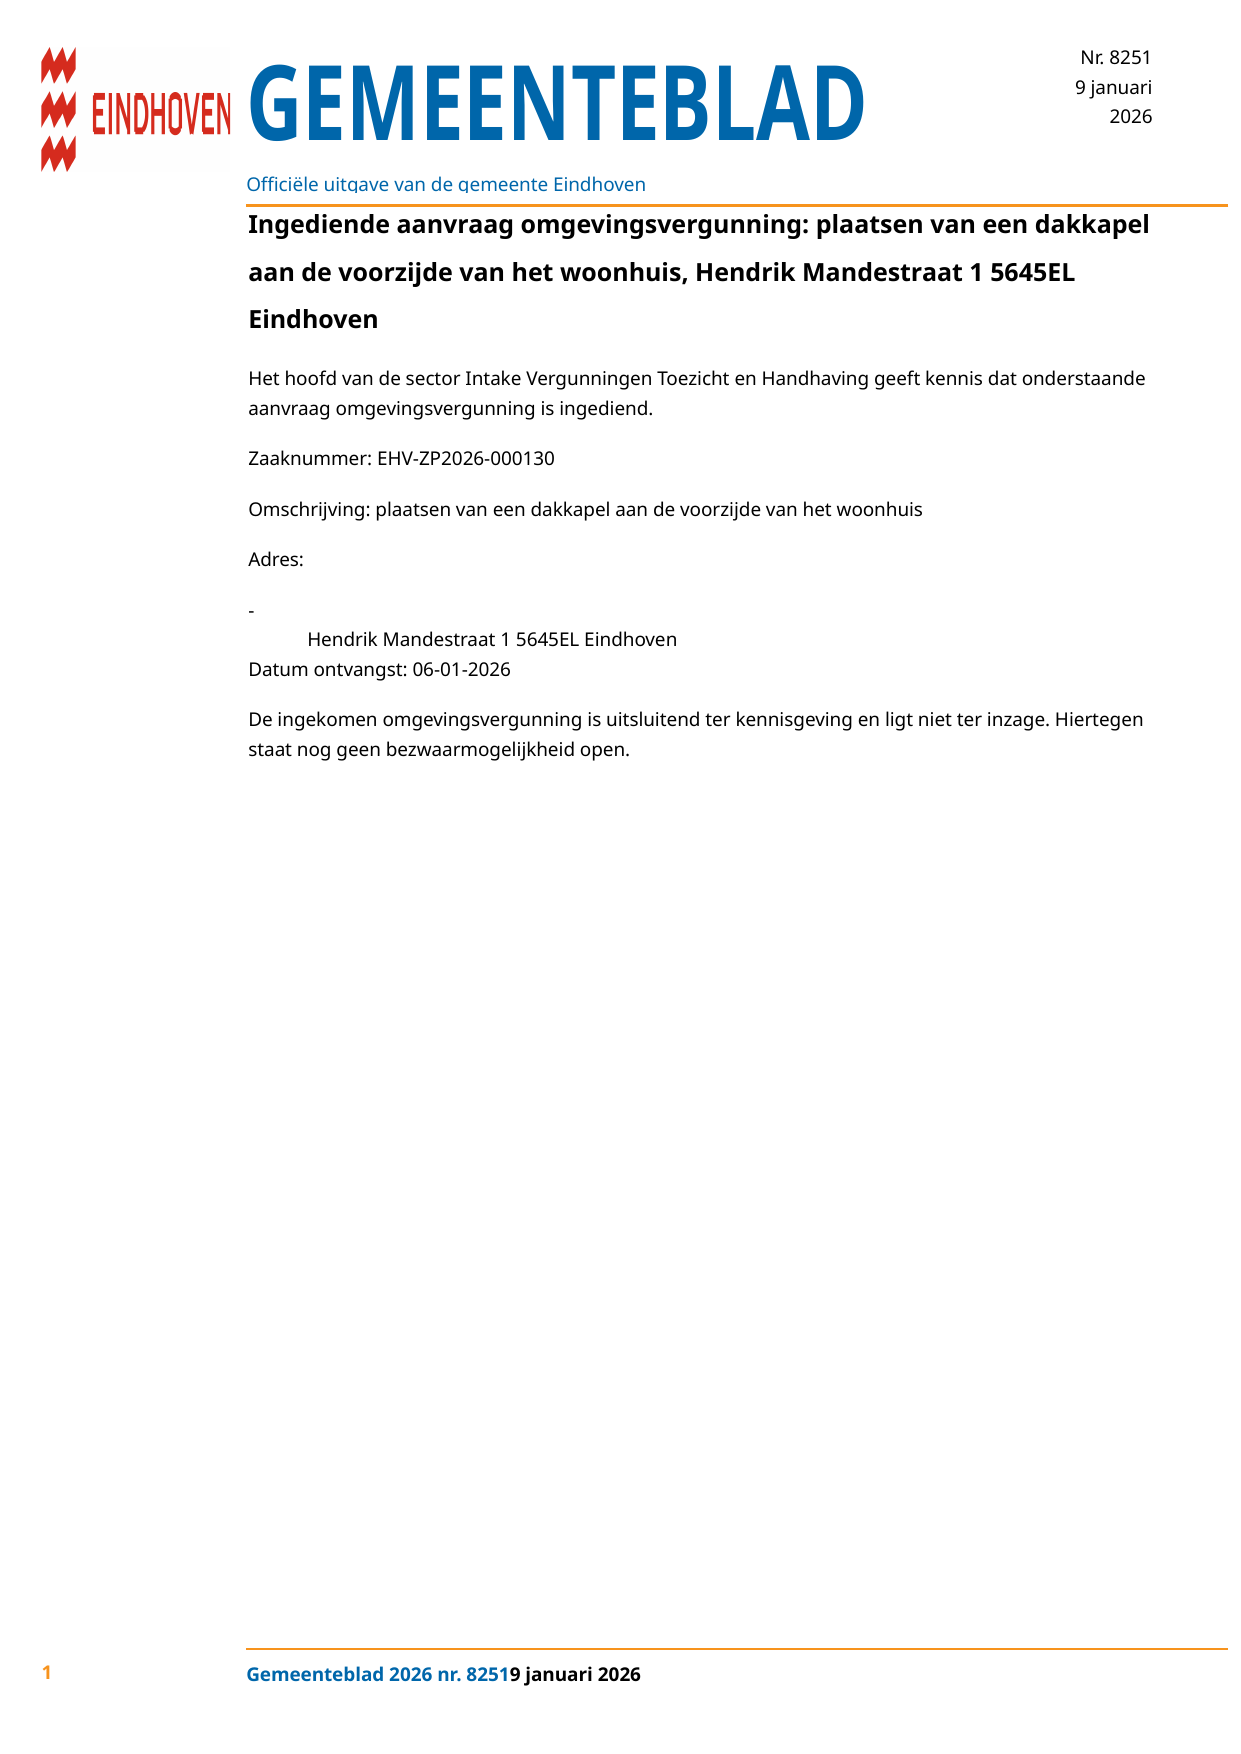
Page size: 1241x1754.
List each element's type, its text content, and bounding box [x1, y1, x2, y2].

text Datum ontvangst: 06-01-2026 [248, 656, 1152, 682]
text Zaaknummer: EHV-ZP2026-000130 [248, 446, 1152, 471]
text Omschrijving: plaatsen van een dakkapel aan de voorzijde van het woonhuis [248, 496, 1152, 522]
text Adres: [248, 546, 1152, 572]
text Het hoofd van de sector Intake Vergunningen Toezicht en Handhaving geeft kennis dat onderstaande aanvraag omgevingsvergunning is ingediend. [248, 366, 1152, 421]
text De ingekomen omgevingsvergunning is uitsluitend ter kennisgeving en ligt niet ter inzage. Hiertegen staat nog geen bezwaarmogelijkheid open. [248, 706, 1152, 762]
list Hendrik Mandestraat 1 5645EL Eindhoven [248, 626, 1152, 652]
picture [41, 47, 231, 172]
text Ingediende aanvraag omgevingsvergunning: plaatsen van een dakkapel aan de voorzijde van het woonhuis, Hendrik Mandestraat 1 5645EL Eindhoven [248, 207, 1152, 336]
